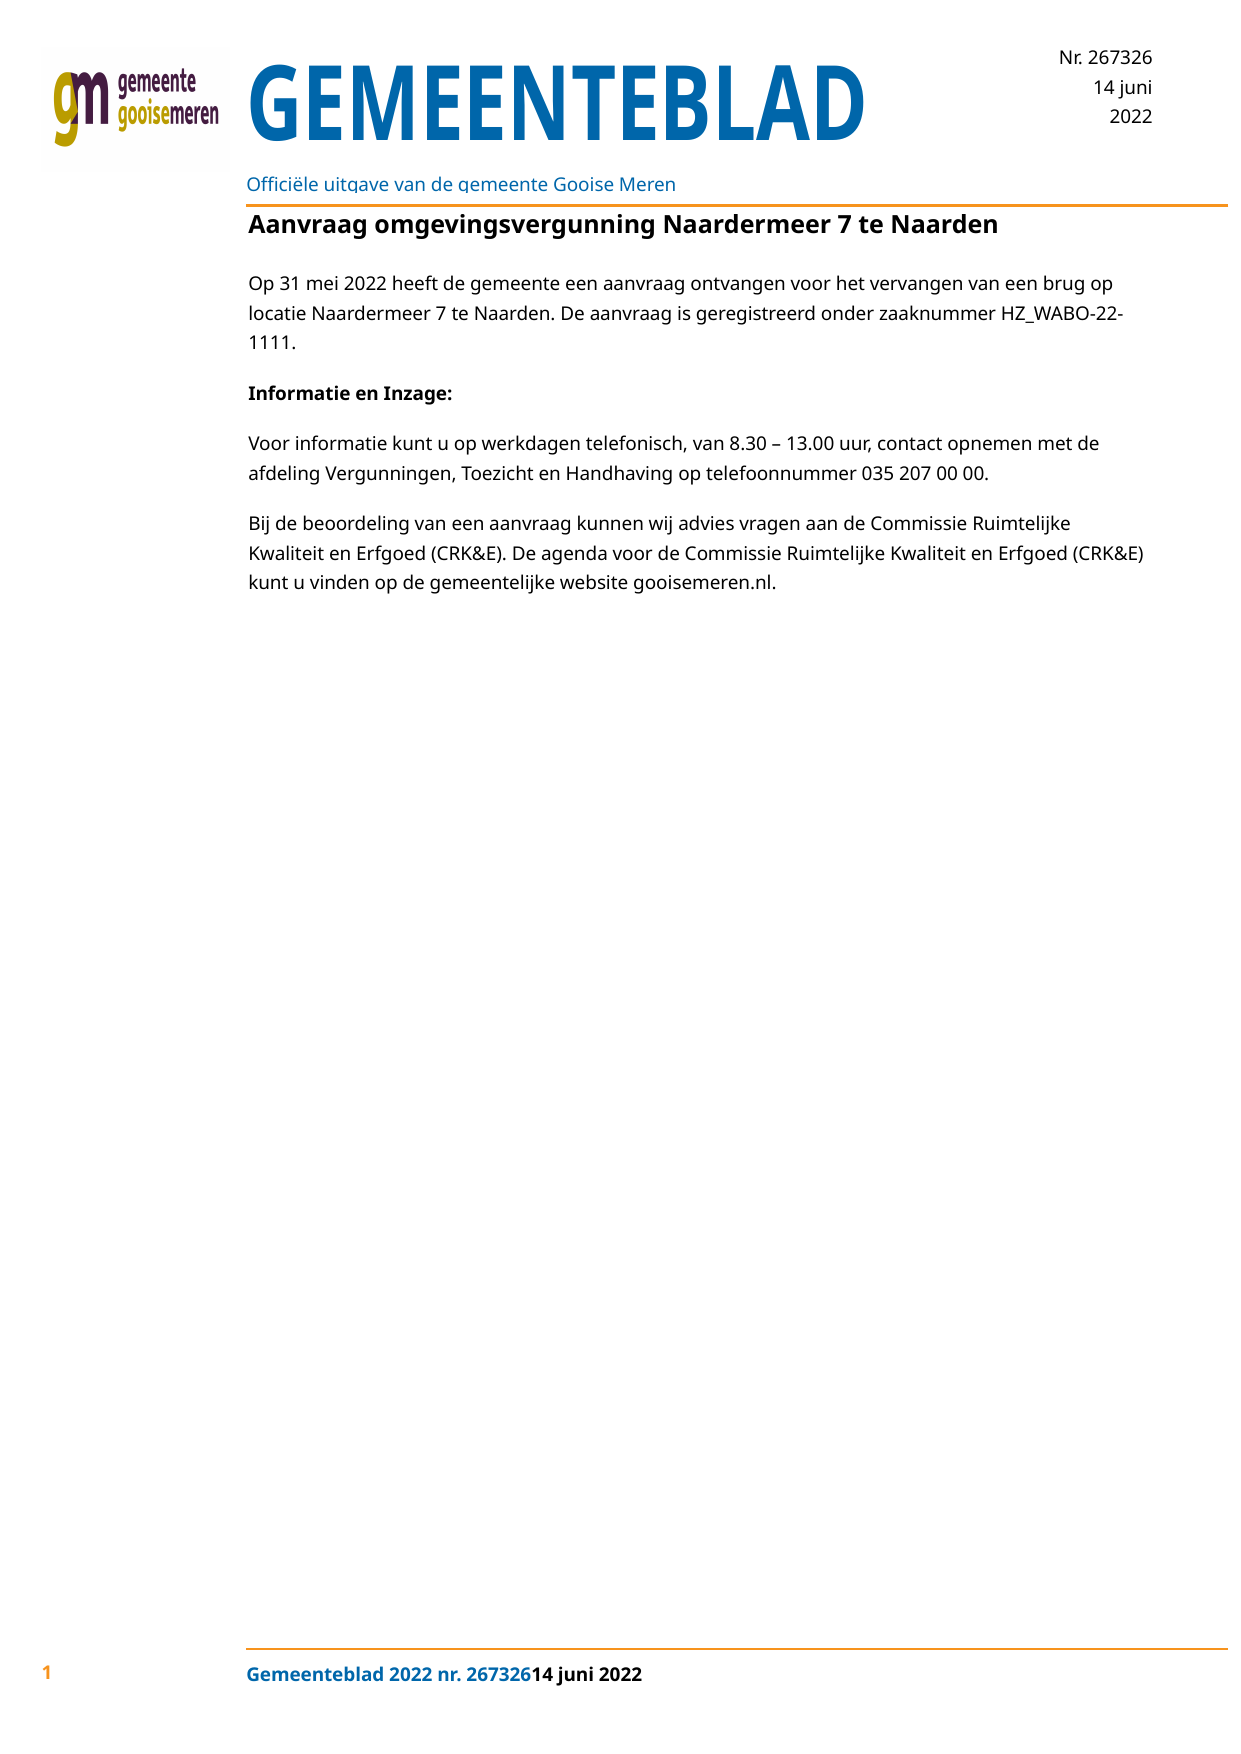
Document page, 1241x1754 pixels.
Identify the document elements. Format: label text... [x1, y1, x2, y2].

text Informatie en Inzage: [248, 380, 1152, 406]
picture [41, 47, 231, 172]
text Bij de beoordeling van een aanvraag kunnen wij advies vragen aan de Commissie Ruimtelijke Kwaliteit en Erfgoed (CRK&E). De agenda voor de Commissie Ruimtelijke Kwaliteit en Erfgoed (CRK&E) kunt u vinden op de gemeentelijke website gooisemeren.nl. [248, 510, 1152, 595]
text Voor informatie kunt u op werkdagen telefonisch, van 8.30 – 13.00 uur, contact opnemen met de afdeling Vergunningen, Toezicht en Handhaving op telefoonnummer 035 207 00 00. [248, 430, 1152, 486]
text Op 31 mei 2022 heeft de gemeente een aanvraag ontvangen voor het vervangen van een brug op locatie Naardermeer 7 te Naarden. De aanvraag is geregistreerd onder zaaknummer HZ_WABO-22-1111. [248, 270, 1152, 355]
text Aanvraag omgevingsvergunning Naardermeer 7 te Naarden [248, 207, 1152, 241]
